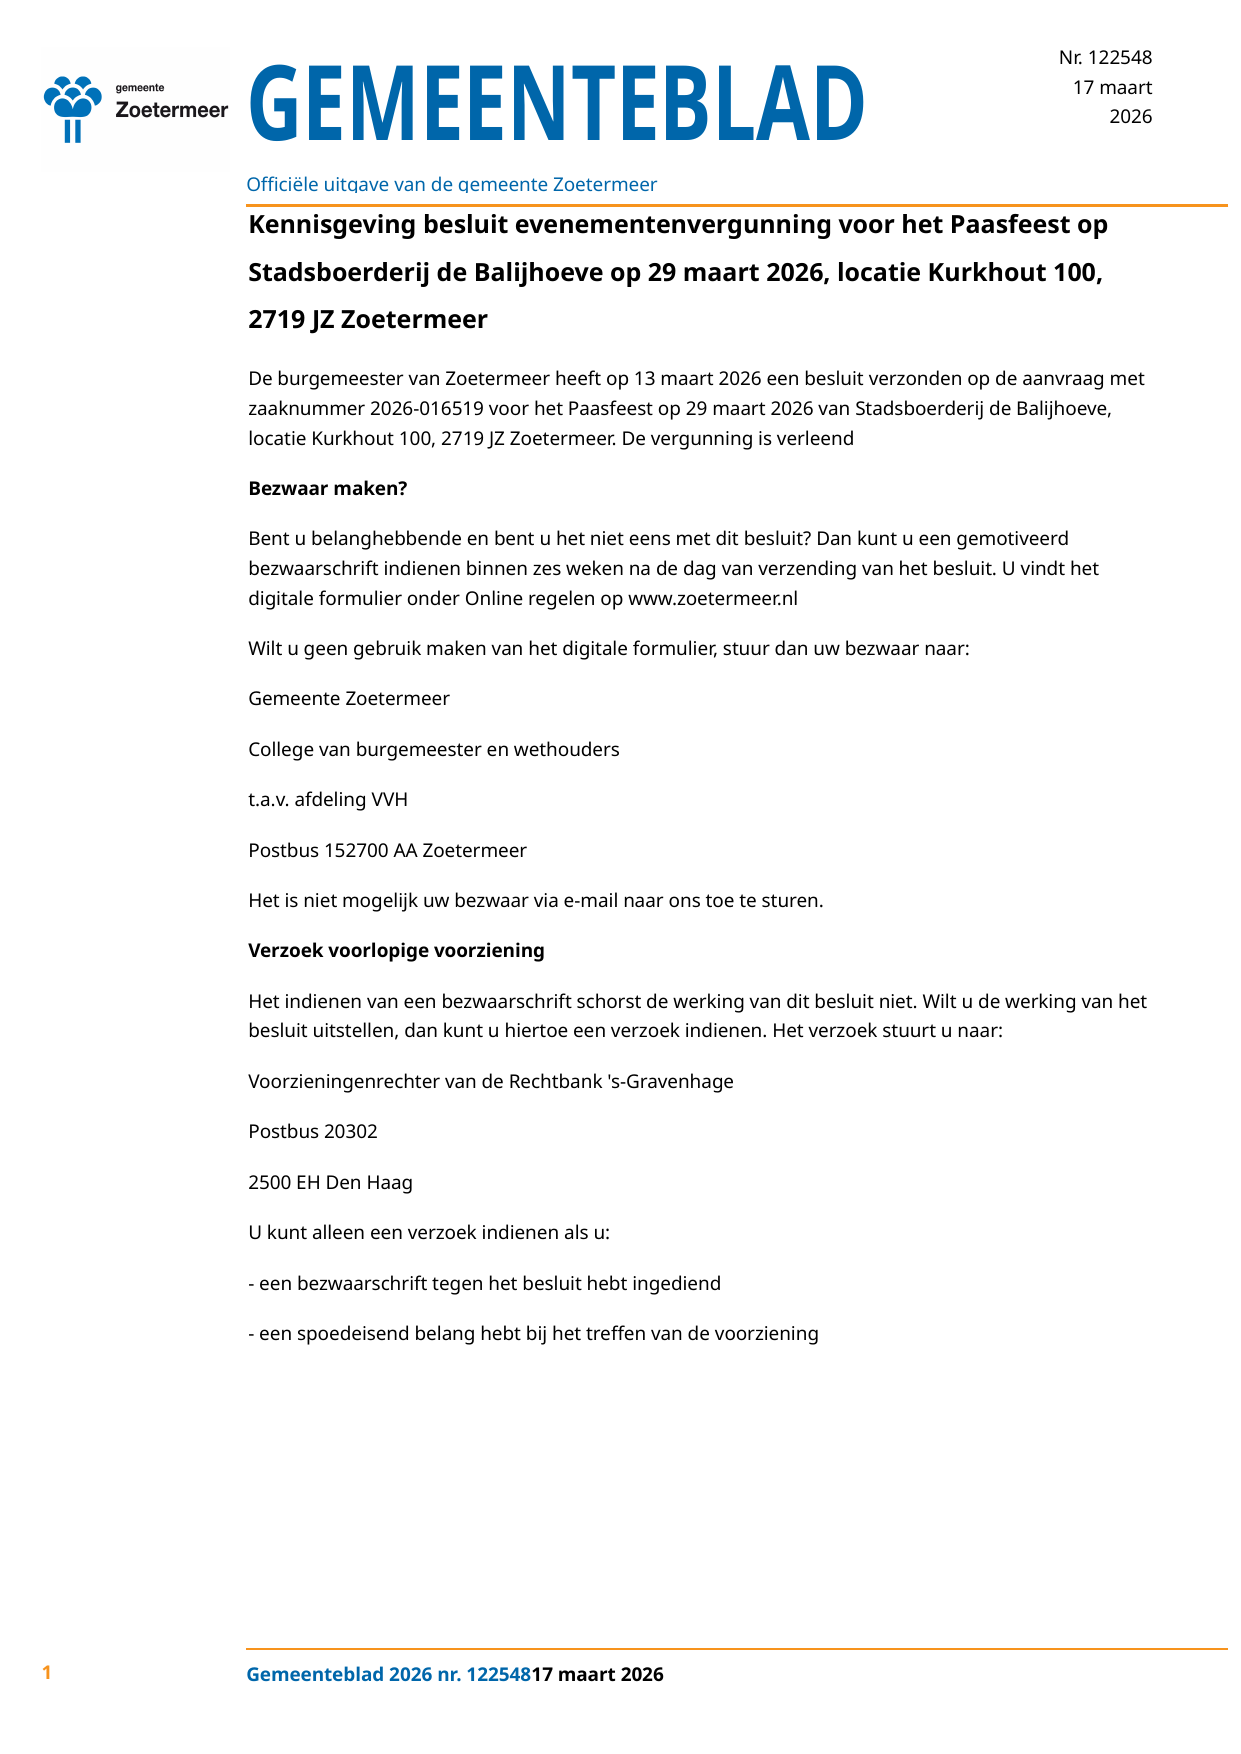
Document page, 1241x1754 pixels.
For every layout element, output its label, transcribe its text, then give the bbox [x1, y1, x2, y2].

text Postbus 152700 AA Zoetermeer [248, 837, 1152, 862]
text De burgemeester van Zoetermeer heeft op 13 maart 2026 een besluit verzonden op de aanvraag met zaaknummer 2026-016519 voor het Paasfeest op 29 maart 2026 van Stadsboerderij de Balijhoeve, locatie Kurkhout 100, 2719 JZ Zoetermeer. De vergunning is verleend [248, 366, 1152, 450]
picture [41, 47, 231, 172]
text Wilt u geen gebruik maken van het digitale formulier, stuur dan uw bezwaar naar: [248, 635, 1152, 661]
text - een bezwaarschrift tegen het besluit hebt ingediend [248, 1270, 1152, 1295]
text Gemeente Zoetermeer [248, 686, 1152, 711]
text 2500 EH Den Haag [248, 1169, 1152, 1194]
text - een spoedeisend belang hebt bij het treffen van de voorziening [248, 1320, 1152, 1346]
text Voorzieningenrechter van de Rechtbank 's-Gravenhage [248, 1068, 1152, 1094]
text Het indienen van een bezwaarschrift schorst de werking van dit besluit niet. Wilt u de werking van het besluit uitstellen, dan kunt u hiertoe een verzoek indienen. Het verzoek stuurt u naar: [248, 988, 1152, 1043]
text Het is niet mogelijk uw bezwaar via e-mail naar ons toe te sturen. [248, 887, 1152, 913]
text t.a.v. afdeling VVH [248, 786, 1152, 812]
text College van burgemeester en wethouders [248, 736, 1152, 762]
text Postbus 20302 [248, 1118, 1152, 1144]
text U kunt alleen een verzoek indienen als u: [248, 1219, 1152, 1245]
text Verzoek voorlopige voorziening [248, 938, 1152, 963]
text Bent u belanghebbende en bent u het niet eens met dit besluit? Dan kunt u een gemotiveerd bezwaarschrift indienen binnen zes weken na de dag van verzending van het besluit. U vindt het digitale formulier onder Online regelen op www.zoetermeer.nl [248, 526, 1152, 610]
text Bezwaar maken? [248, 475, 1152, 501]
text Kennisgeving besluit evenementenvergunning voor het Paasfeest op Stadsboerderij de Balijhoeve op 29 maart 2026, locatie Kurkhout 100, 2719 JZ Zoetermeer [248, 207, 1152, 336]
